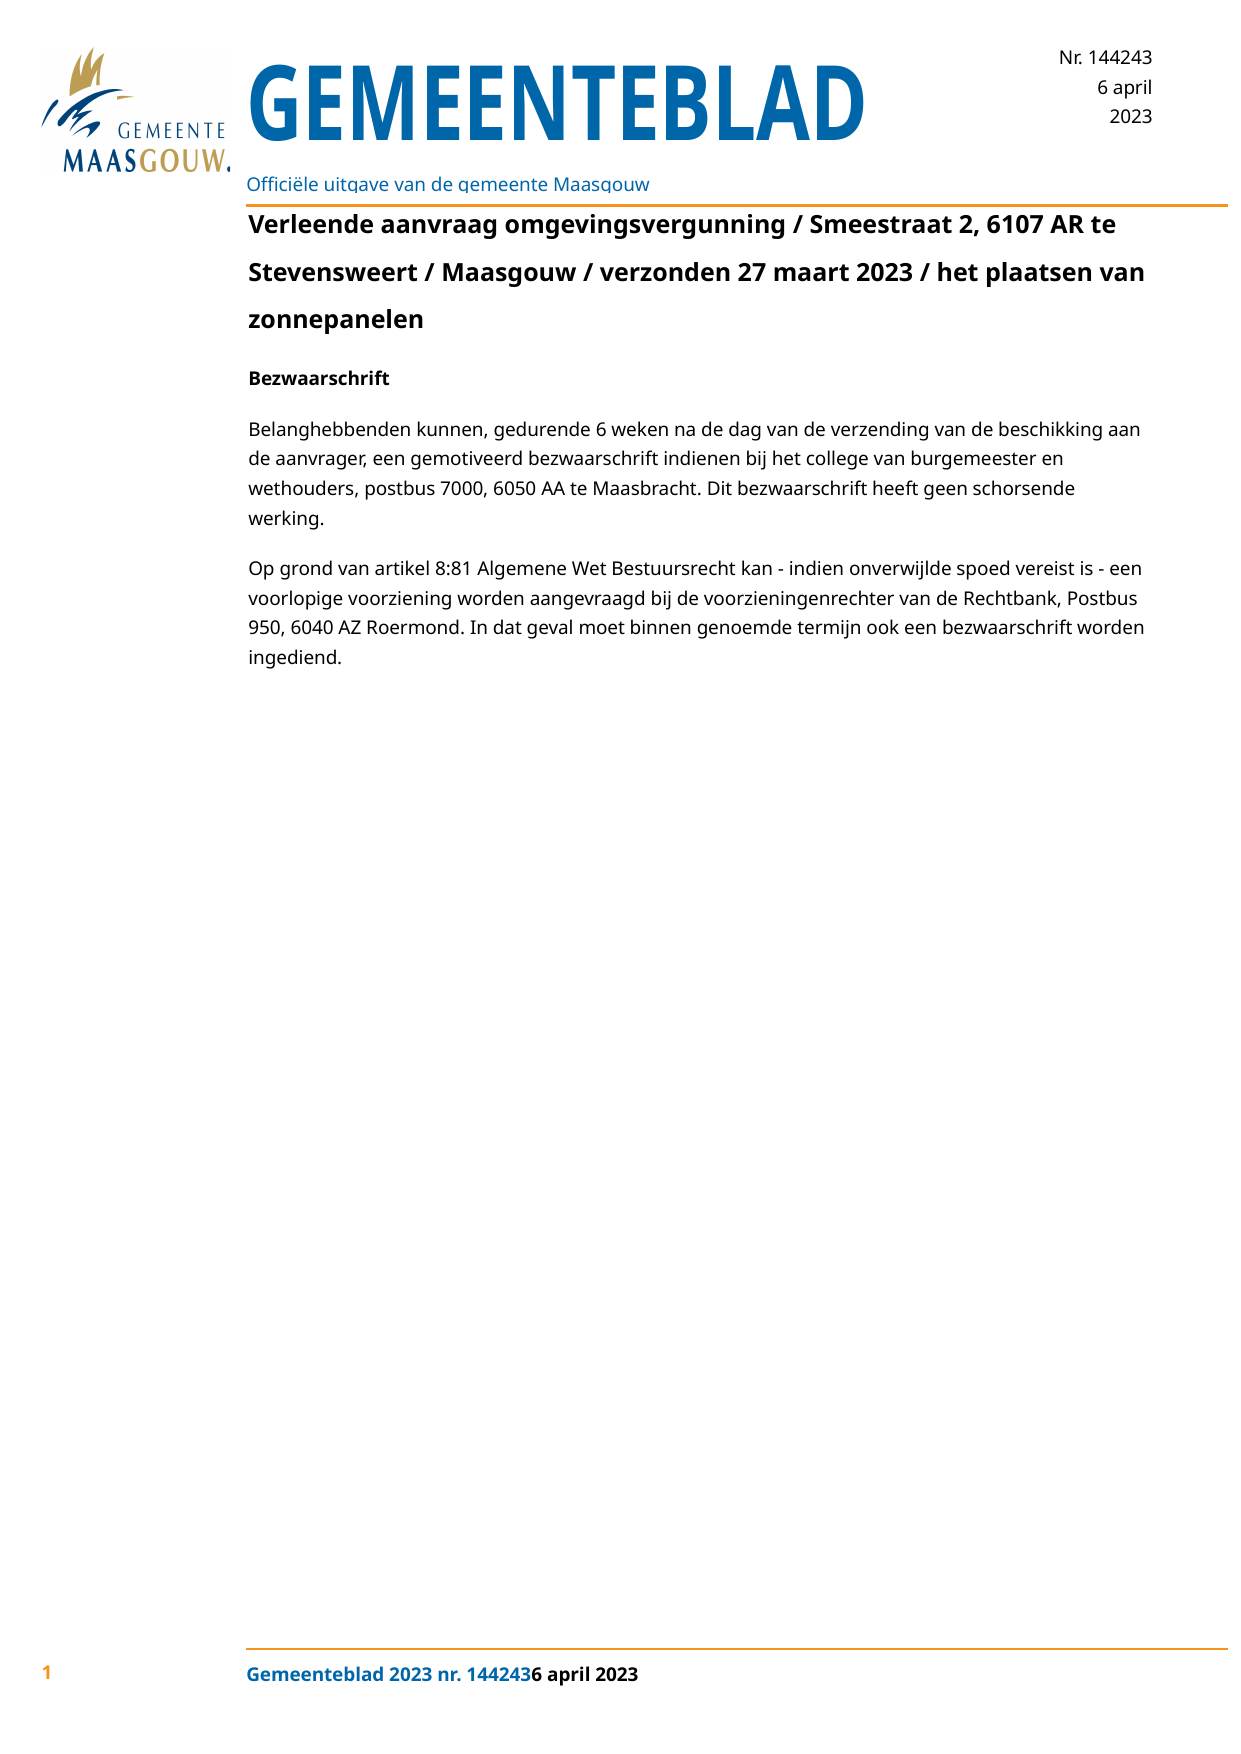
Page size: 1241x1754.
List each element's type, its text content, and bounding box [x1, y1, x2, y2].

text Verleende aanvraag omgevingsvergunning / Smeestraat 2, 6107 AR te Stevensweert / Maasgouw / verzonden 27 maart 2023 / het plaatsen van zonnepanelen [248, 207, 1152, 336]
text Bezwaarschrift [248, 366, 1152, 391]
text Belanghebbenden kunnen, gedurende 6 weken na de dag van de verzending van de beschikking aan de aanvrager, een gemotiveerd bezwaarschrift indienen bij het college van burgemeester en wethouders, postbus 7000, 6050 AA te Maasbracht. Dit bezwaarschrift heeft geen schorsende werking. [248, 416, 1152, 530]
picture [41, 47, 231, 172]
text Op grond van artikel 8:81 Algemene Wet Bestuursrecht kan - indien onverwijlde spoed vereist is - een voorlopige voorziening worden aangevraagd bij de voorzieningenrechter van de Rechtbank, Postbus 950, 6040 AZ Roermond. In dat geval moet binnen genoemde termijn ook een bezwaarschrift worden ingediend. [248, 555, 1152, 669]
